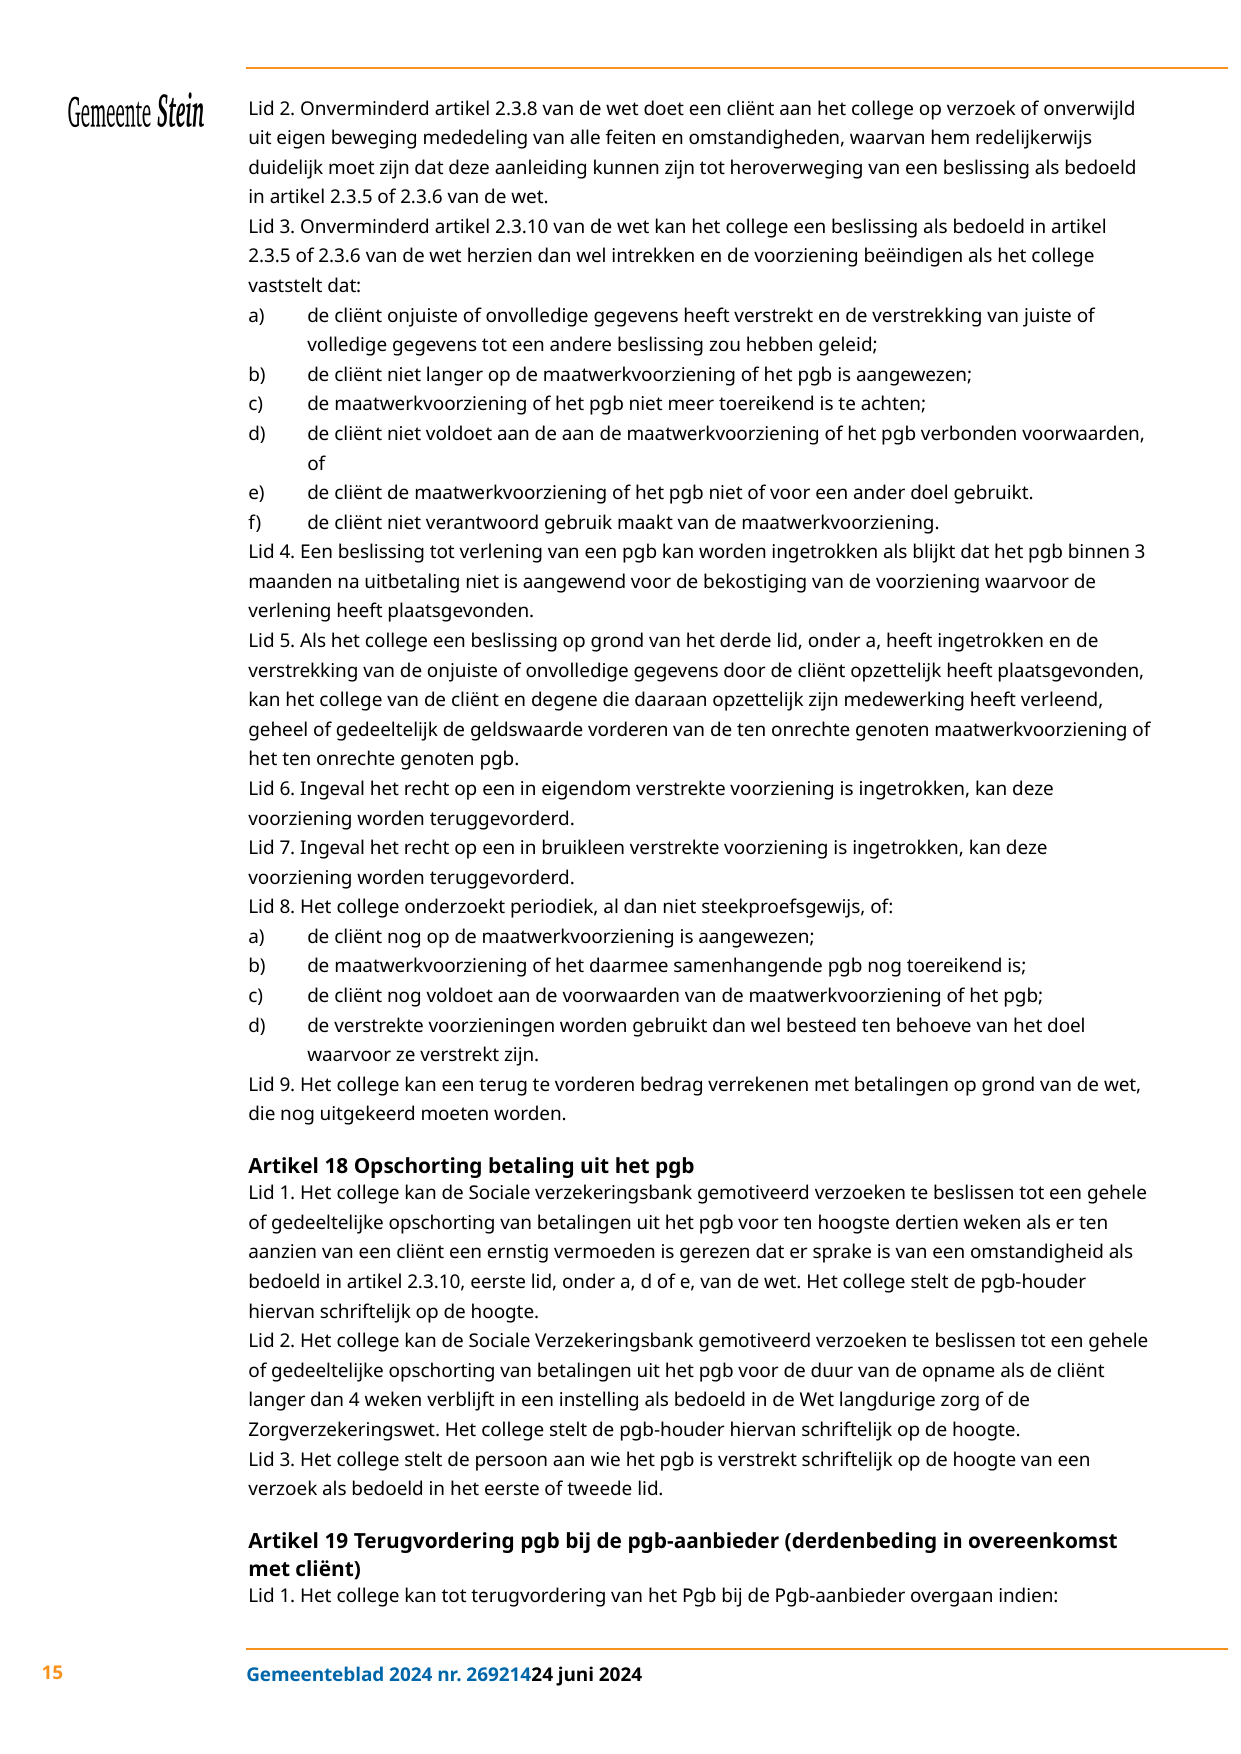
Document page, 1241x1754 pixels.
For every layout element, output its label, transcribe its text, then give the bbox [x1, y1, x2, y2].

text Lid 6. Ingeval het recht op een in eigendom verstrekte voorziening is ingetrokken, kan deze voorziening worden teruggevorderd. [248, 775, 1152, 831]
text Lid 3. Het college stelt de persoon aan wie het pgb is verstrekt schriftelijk op de hoogte van een verzoek als bedoeld in het eerste of tweede lid. [248, 1446, 1152, 1501]
text Artikel 18 Opschorting betaling uit het pgb [248, 1151, 1152, 1179]
picture [41, 47, 231, 172]
text Lid 5. Als het college een beslissing op grond van het derde lid, onder a, heeft ingetrokken en de verstrekking van de onjuiste of onvolledige gegevens door de cliënt opzettelijk heeft plaatsgevonden, kan het college van de cliënt en degene die daaraan opzettelijk zijn medewerking heeft verleend, geheel of gedeeltelijk de geldswaarde vorderen van de ten onrechte genoten maatwerkvoorziening of het ten onrechte genoten pgb. [248, 627, 1152, 771]
text Lid 2. Onverminderd artikel 2.3.8 van de wet doet een cliënt aan het college op verzoek of onverwijld uit eigen beweging mededeling van alle feiten en omstandigheden, waarvan hem redelijkerwijs duidelijk moet zijn dat deze aanleiding kunnen zijn tot heroverweging van een beslissing als bedoeld in artikel 2.3.5 of 2.3.6 van de wet. [248, 95, 1152, 209]
list de cliënt onjuiste of onvolledige gegevens heeft verstrekt en de verstrekking van juiste of volledige gegevens tot een andere beslissing zou hebben geleid; [248, 302, 1152, 357]
list de verstrekte voorzieningen worden gebruikt dan wel besteed ten behoeve van het doel waarvoor ze verstrekt zijn. [248, 1012, 1152, 1067]
list de cliënt niet voldoet aan de aan de maatwerkvoorziening of het pgb verbonden voorwaarden, of [248, 420, 1152, 476]
text Lid 2. Het college kan de Sociale Verzekeringsbank gemotiveerd verzoeken te beslissen tot een gehele of gedeeltelijke opschorting van betalingen uit het pgb voor de duur van de opname als de cliënt langer dan 4 weken verblijft in een instelling als bedoeld in de Wet langdurige zorg of de Zorgverzekeringswet. Het college stelt de pgb-houder hiervan schriftelijk op de hoogte. [248, 1327, 1152, 1442]
list de cliënt niet langer op de maatwerkvoorziening of het pgb is aangewezen; [248, 361, 1152, 387]
text Lid 4. Een beslissing tot verlening van een pgb kan worden ingetrokken als blijkt dat het pgb binnen 3 maanden na uitbetaling niet is aangewend voor de bekostiging van de voorziening waarvoor de verlening heeft plaatsgevonden. [248, 538, 1152, 623]
text Lid 8. Het college onderzoekt periodiek, al dan niet steekproefsgewijs, of: [248, 893, 1152, 919]
list de cliënt nog op de maatwerkvoorziening is aangewezen; [248, 923, 1152, 949]
text Artikel 19 Terugvordering pgb bij de pgb-aanbieder (derdenbeding in overeenkomst met cliënt) [248, 1526, 1152, 1583]
text Lid 7. Ingeval het recht op een in bruikleen verstrekte voorziening is ingetrokken, kan deze voorziening worden teruggevorderd. [248, 834, 1152, 890]
list de cliënt niet verantwoord gebruik maakt van de maatwerkvoorziening. [248, 509, 1152, 535]
text Lid 3. Onverminderd artikel 2.3.10 van de wet kan het college een beslissing als bedoeld in artikel 2.3.5 of 2.3.6 van de wet herzien dan wel intrekken en de voorziening beëindigen als het college vaststelt dat: [248, 213, 1152, 298]
list de cliënt de maatwerkvoorziening of het pgb niet of voor een ander doel gebruikt. [248, 479, 1152, 505]
list de maatwerkvoorziening of het pgb niet meer toereikend is te achten; [248, 391, 1152, 416]
text Lid 1. Het college kan de Sociale verzekeringsbank gemotiveerd verzoeken te beslissen tot een gehele of gedeeltelijke opschorting van betalingen uit het pgb voor ten hoogste dertien weken als er ten aanzien van een cliënt een ernstig vermoeden is gerezen dat er sprake is van een omstandigheid als bedoeld in artikel 2.3.10, eerste lid, onder a, d of e, van de wet. Het college stelt de pgb-houder hiervan schriftelijk op de hoogte. [248, 1179, 1152, 1323]
list de cliënt nog voldoet aan de voorwaarden van de maatwerkvoorziening of het pgb; [248, 982, 1152, 1008]
text Lid 9. Het college kan een terug te vorderen bedrag verrekenen met betalingen op grond van de wet, die nog uitgekeerd moeten worden. [248, 1071, 1152, 1126]
list de maatwerkvoorziening of het daarmee samenhangende pgb nog toereikend is; [248, 953, 1152, 978]
text Lid 1. Het college kan tot terugvordering van het Pgb bij de Pgb-aanbieder overgaan indien: [248, 1583, 1152, 1608]
